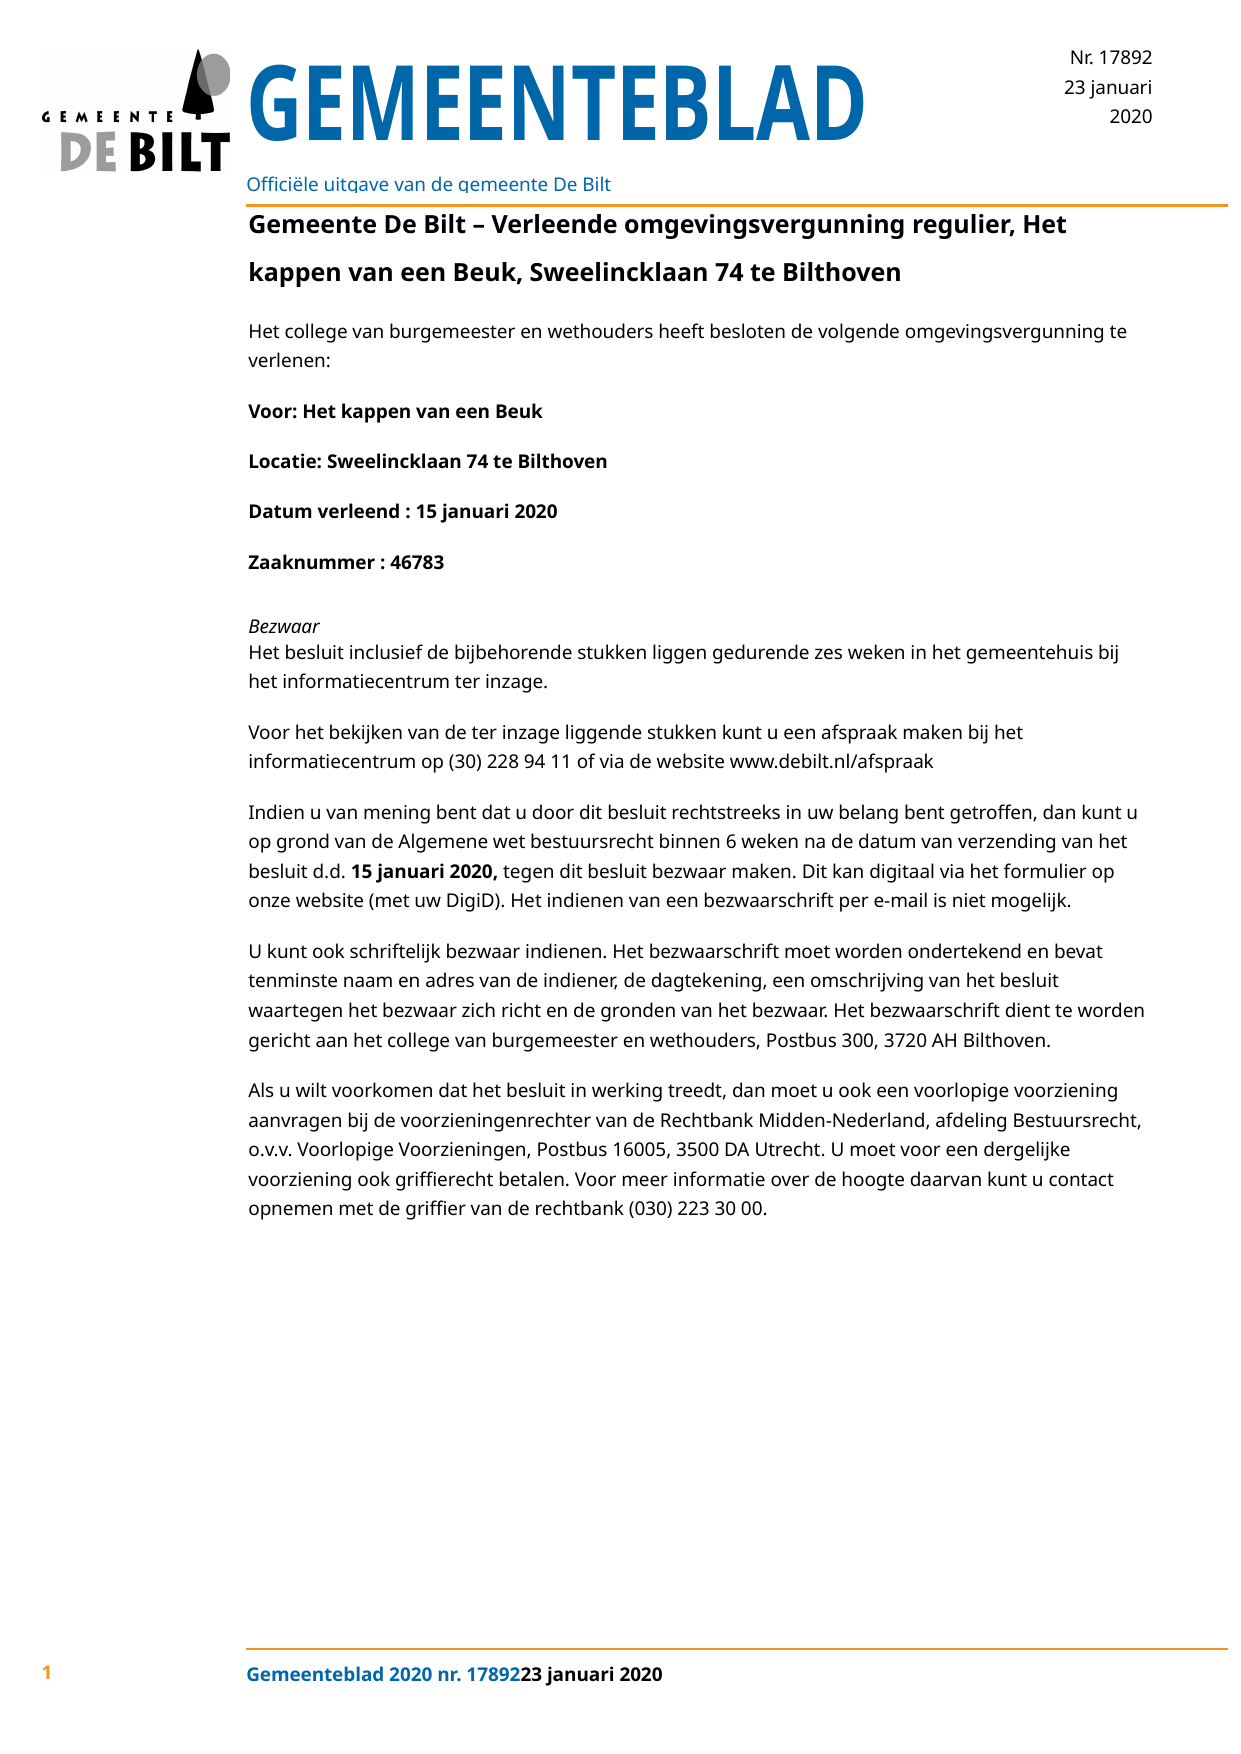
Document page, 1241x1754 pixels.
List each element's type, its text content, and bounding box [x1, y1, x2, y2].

text Bezwaar [248, 613, 1152, 639]
text Indien u van mening bent dat u door dit besluit rechtstreeks in uw belang bent getroffen, dan kunt u op grond van de Algemene wet bestuursrecht binnen 6 weken na de datum van verzending van het besluit d.d. 15 januari 2020, tegen dit besluit bezwaar maken. Dit kan digitaal via het formulier op onze website (met uw DigiD). Het indienen van een bezwaarschrift per e-mail is niet mogelijk. [248, 799, 1152, 913]
text Als u wilt voorkomen dat het besluit in werking treedt, dan moet u ook een voorlopige voorziening aanvragen bij de voorzieningenrechter van de Rechtbank Midden-Nederland, afdeling Bestuursrecht, o.v.v. Voorlopige Voorzieningen, Postbus 16005, 3500 DA Utrecht. U moet voor een dergelijke voorziening ook griffierecht betalen. Voor meer informatie over de hoogte daarvan kunt u contact opnemen met de griffier van de rechtbank (030) 223 30 00. [248, 1077, 1152, 1221]
picture [41, 47, 231, 172]
text Het besluit inclusief de bijbehorende stukken liggen gedurende zes weken in het gemeentehuis bij het informatiecentrum ter inzage. [248, 639, 1152, 694]
text Locatie: Sweelincklaan 74 te Bilthoven [248, 448, 1152, 474]
text Datum verleend : 15 januari 2020 [248, 499, 1152, 524]
text U kunt ook schriftelijk bezwaar indienen. Het bezwaarschrift moet worden ondertekend en bevat tenminste naam en adres van de indiener, de dagtekening, een omschrijving van het besluit waartegen het bezwaar zich richt en de gronden van het bezwaar. Het bezwaarschrift dient te worden gericht aan het college van burgemeester en wethouders, Postbus 300, 3720 AH Bilthoven. [248, 938, 1152, 1052]
text Zaaknummer : 46783 [248, 549, 1152, 575]
text Het college van burgemeester en wethouders heeft besloten de volgende omgevingsvergunning te verlenen: [248, 318, 1152, 373]
text Gemeente De Bilt – Verleende omgevingsvergunning regulier, Het kappen van een Beuk, Sweelincklaan 74 te Bilthoven [248, 207, 1152, 288]
text Voor het bekijken van de ter inzage liggende stukken kunt u een afspraak maken bij het informatiecentrum op (30) 228 94 11 of via de website www.debilt.nl/afspraak [248, 719, 1152, 774]
text Voor: Het kappen van een Beuk [248, 398, 1152, 424]
